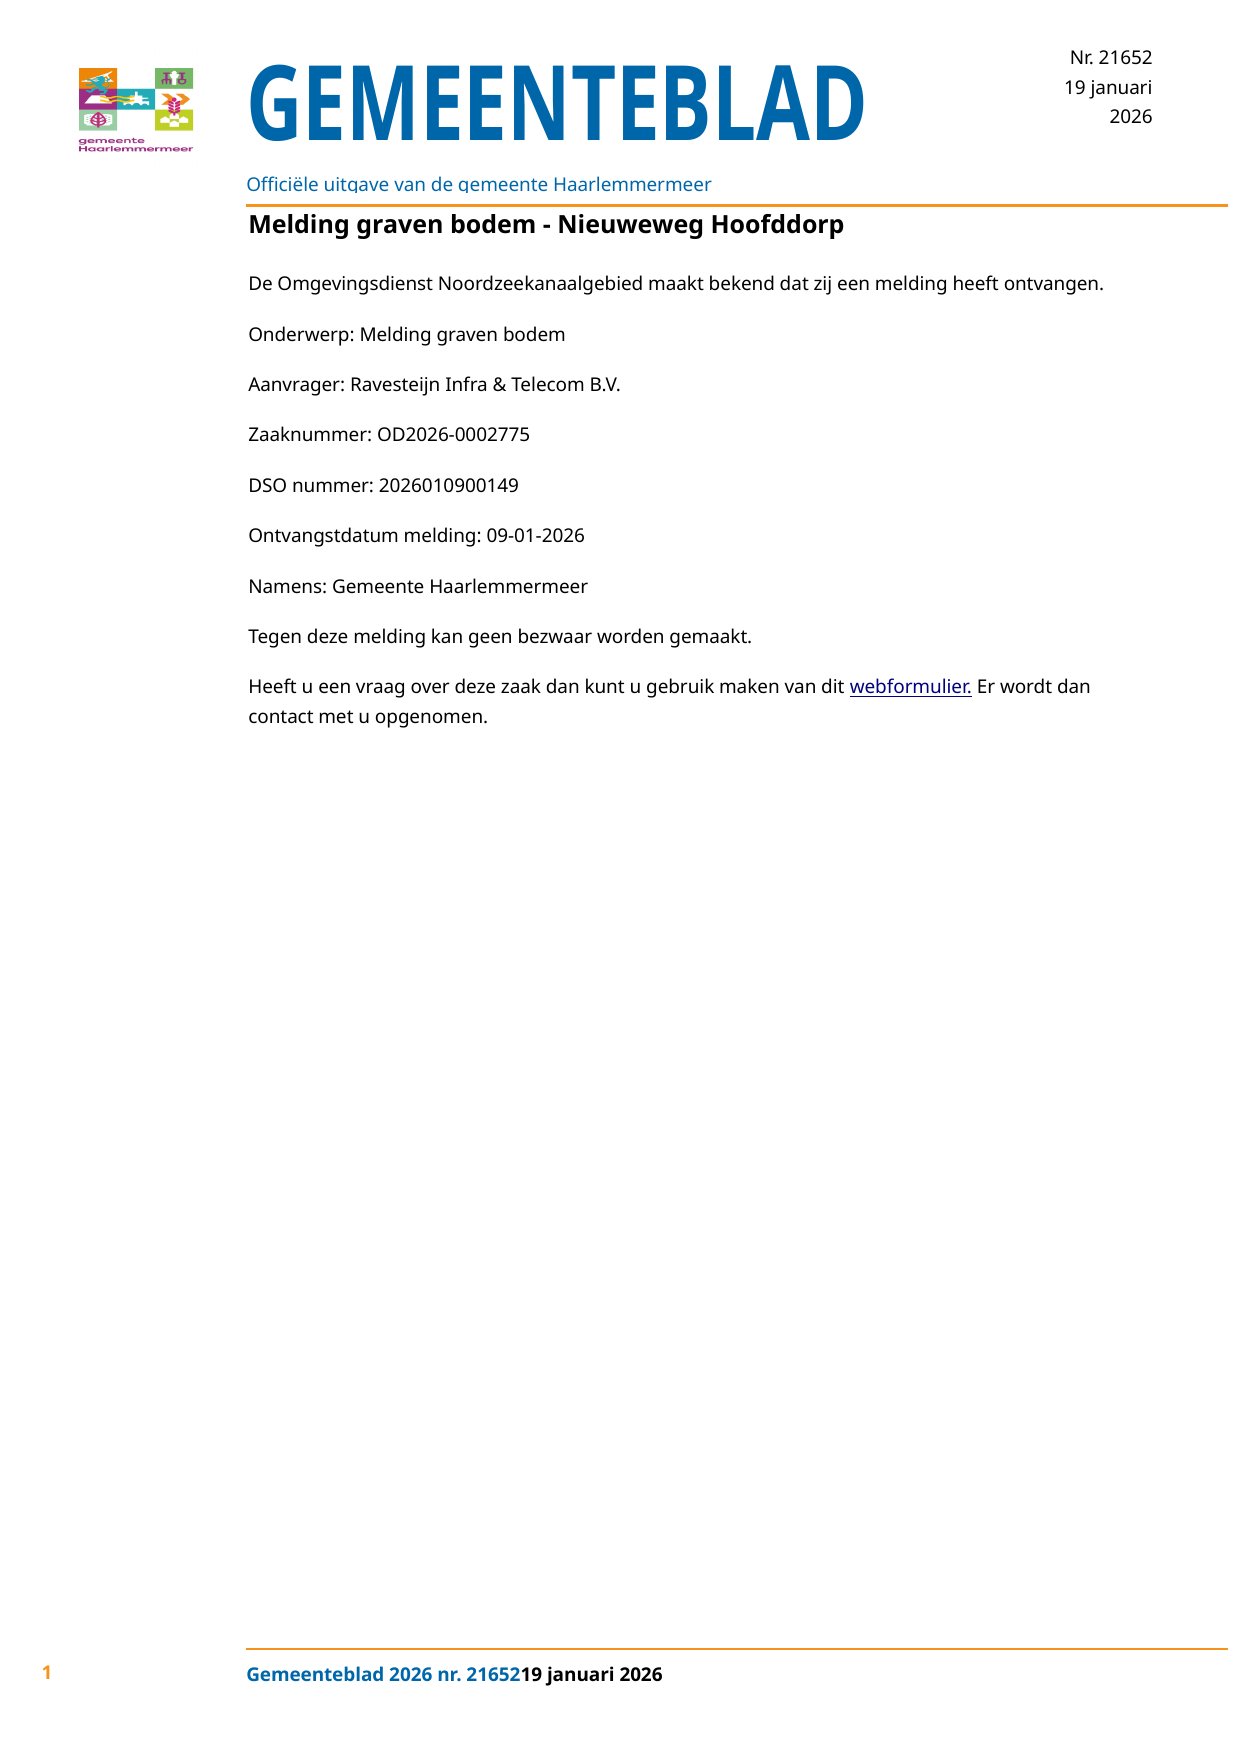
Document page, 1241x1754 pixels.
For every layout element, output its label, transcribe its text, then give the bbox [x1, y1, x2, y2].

text DSO nummer: 2026010900149 [248, 472, 1152, 498]
text Melding graven bodem - Nieuweweg Hoofddorp [248, 207, 1152, 241]
text Zaaknummer: OD2026-0002775 [248, 422, 1152, 447]
text Aanvrager: Ravesteijn Infra & Telecom B.V. [248, 371, 1152, 397]
text Onderwerp: Melding graven bodem [248, 321, 1152, 346]
text Heeft u een vraag over deze zaak dan kunt u gebruik maken van dit webformulier. Er wordt dan contact met u opgenomen. [248, 674, 1152, 729]
text Namens: Gemeente Haarlemmermeer [248, 573, 1152, 598]
picture [41, 47, 231, 172]
text Ontvangstdatum melding: 09-01-2026 [248, 522, 1152, 548]
text De Omgevingsdienst Noordzeekanaalgebied maakt bekend dat zij een melding heeft ontvangen. [248, 270, 1152, 296]
text Tegen deze melding kan geen bezwaar worden gemaakt. [248, 623, 1152, 649]
